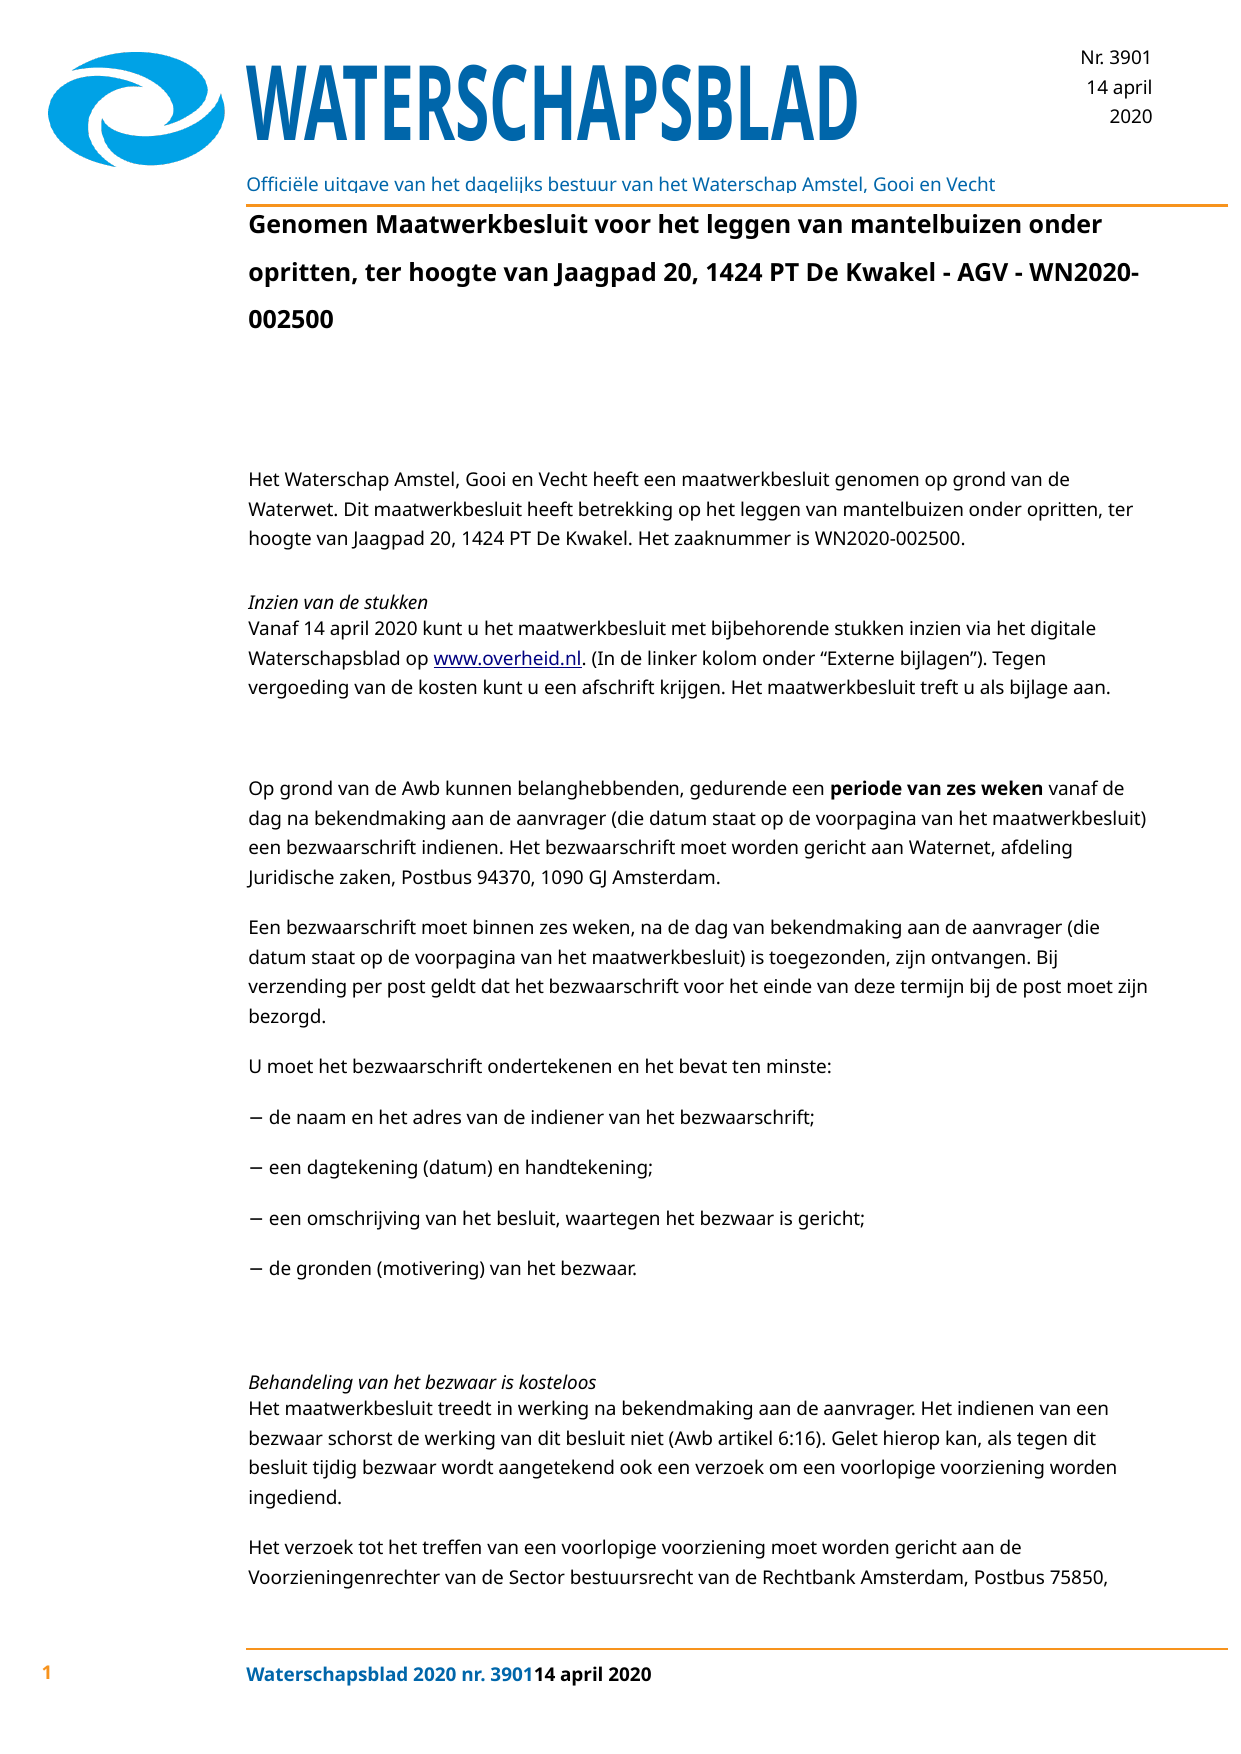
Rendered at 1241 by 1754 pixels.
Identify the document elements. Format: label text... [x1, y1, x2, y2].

text − de naam en het adres van de indiener van het bezwaarschrift; [248, 1104, 1152, 1130]
text − een dagtekening (datum) en handtekening; [248, 1154, 1152, 1180]
text − de gronden (motivering) van het bezwaar. [248, 1255, 1152, 1281]
text Genomen Maatwerkbesluit voor het leggen van mantelbuizen onder opritten, ter hoogte van Jaagpad 20, 1424 PT De Kwakel - AGV - WN2020-002500 [248, 207, 1152, 336]
text Behandeling van het bezwaar is kosteloos [248, 1369, 1152, 1395]
text − een omschrijving van het besluit, waartegen het bezwaar is gericht; [248, 1205, 1152, 1231]
text Het Waterschap Amstel, Gooi en Vecht heeft een maatwerkbesluit genomen op grond van de Waterwet. Dit maatwerkbesluit heeft betrekking op het leggen van mantelbuizen onder opritten, ter hoogte van Jaagpad 20, 1424 PT De Kwakel. Het zaaknummer is WN2020-002500. [248, 466, 1152, 551]
text Het maatwerkbesluit treedt in werking na bekendmaking aan de aanvrager. Het indienen van een bezwaar schorst de werking van dit besluit niet (Awb artikel 6:16). Gelet hierop kan, als tegen dit besluit tijdig bezwaar wordt aangetekend ook een verzoek om een voorlopige voorziening worden ingediend. [248, 1395, 1152, 1510]
text Vanaf 14 april 2020 kunt u het maatwerkbesluit met bijbehorende stukken inzien via het digitale Waterschapsblad op www.overheid.nl. (In de linker kolom onder “Externe bijlagen”). Tegen vergoeding van de kosten kunt u een afschrift krijgen. Het maatwerkbesluit treft u als bijlage aan. [248, 615, 1152, 700]
text U moet het bezwaarschrift ondertekenen en het bevat ten minste: [248, 1053, 1152, 1079]
text Een bezwaarschrift moet binnen zes weken, na de dag van bekendmaking aan de aanvrager (die datum staat op de voorpagina van het maatwerkbesluit) is toegezonden, zijn ontvangen. Bij verzending per post geldt dat het bezwaarschrift voor het einde van deze termijn bij de post moet zijn bezorgd. [248, 914, 1152, 1029]
text Op grond van de Awb kunnen belanghebbenden, gedurende een periode van zes weken vanaf de dag na bekendmaking aan de aanvrager (die datum staat op de voorpagina van het maatwerkbesluit) een bezwaarschrift indienen. Het bezwaarschrift moet worden gericht aan Waternet, afdeling Juridische zaken, Postbus 94370, 1090 GJ Amsterdam. [248, 775, 1152, 890]
picture [41, 47, 231, 172]
text Het verzoek tot het treffen van een voorlopige voorziening moet worden gericht aan de Voorzieningenrechter van de Sector bestuursrecht van de Rechtbank Amsterdam, Postbus 75850, [248, 1534, 1152, 1590]
text Inzien van de stukken [248, 589, 1152, 615]
